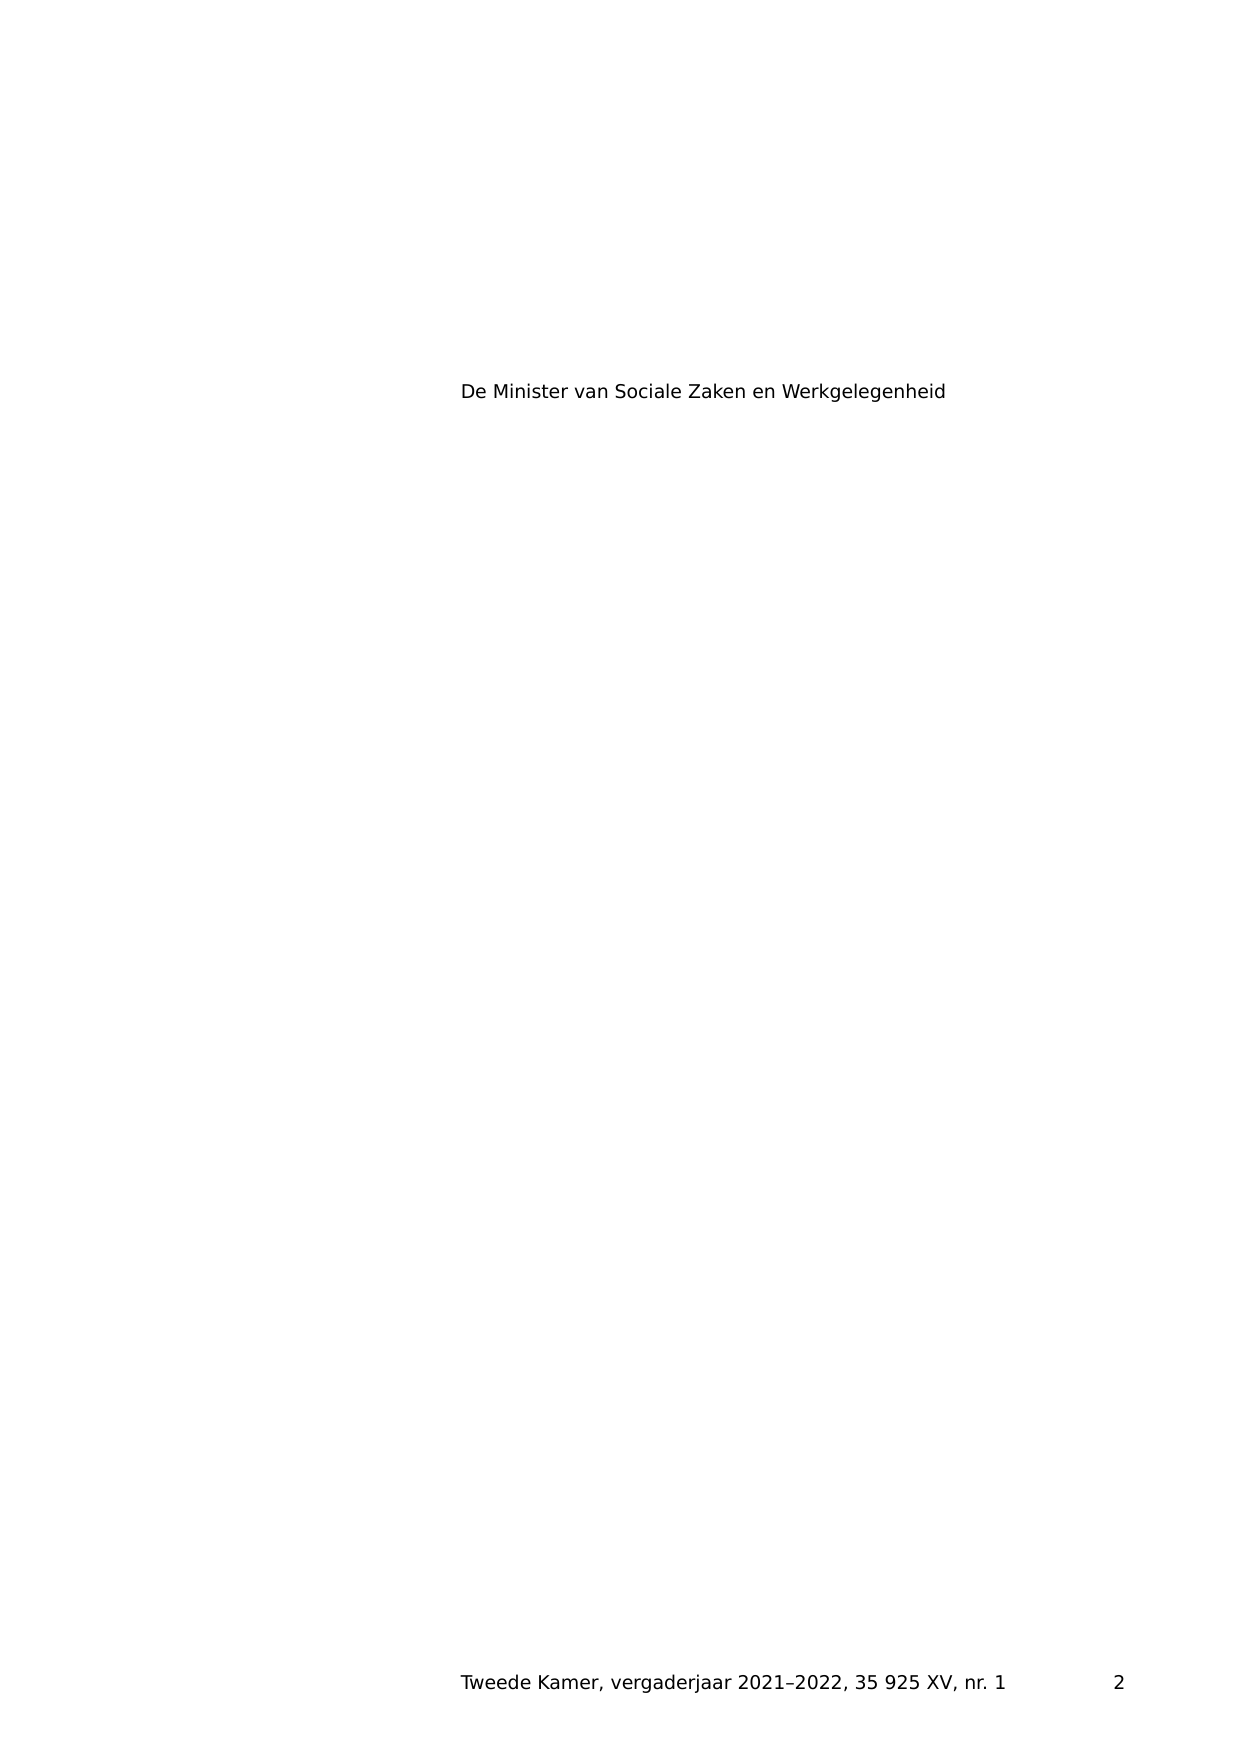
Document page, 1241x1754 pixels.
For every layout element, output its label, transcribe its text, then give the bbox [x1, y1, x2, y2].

text De Minister van Sociale Zaken en Werkgelegenheid [461, 381, 1125, 403]
